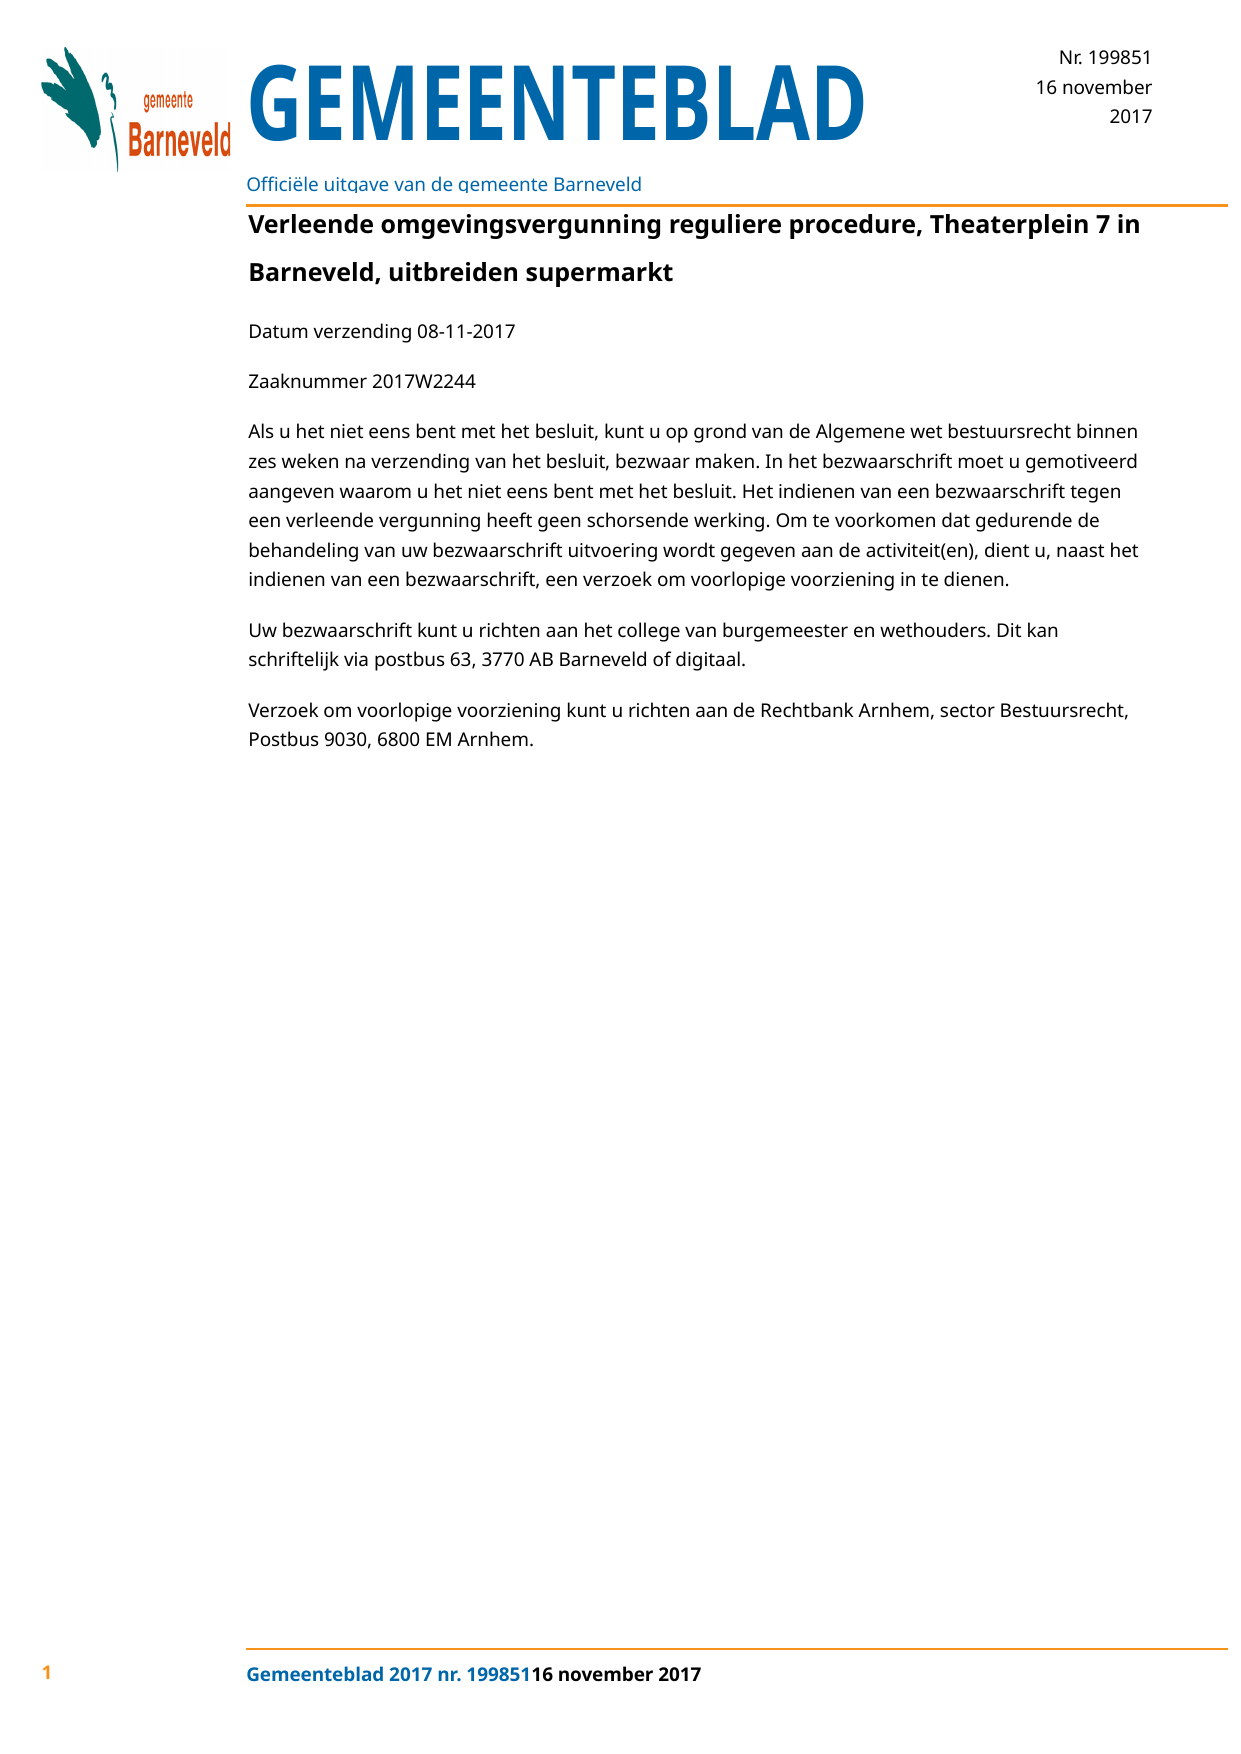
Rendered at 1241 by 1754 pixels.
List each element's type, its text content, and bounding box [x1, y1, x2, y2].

text Zaaknummer 2017W2244 [248, 368, 1152, 394]
picture [41, 47, 231, 172]
text Verzoek om voorlopige voorziening kunt u richten aan de Rechtbank Arnhem, sector Bestuursrecht, Postbus 9030, 6800 EM Arnhem. [248, 697, 1152, 752]
text Als u het niet eens bent met het besluit, kunt u op grond van de Algemene wet bestuursrecht binnen zes weken na verzending van het besluit, bezwaar maken. In het bezwaarschrift moet u gemotiveerd aangeven waarom u het niet eens bent met het besluit. Het indienen van een bezwaarschrift tegen een verleende vergunning heeft geen schorsende werking. Om te voorkomen dat gedurende de behandeling van uw bezwaarschrift uitvoering wordt gegeven aan de activiteit(en), dient u, naast het indienen van een bezwaarschrift, een verzoek om voorlopige voorziening in te dienen. [248, 419, 1152, 592]
text Verleende omgevingsvergunning reguliere procedure, Theaterplein 7 in Barneveld, uitbreiden supermarkt [248, 207, 1152, 288]
text Datum verzending 08-11-2017 [248, 318, 1152, 344]
text Uw bezwaarschrift kunt u richten aan het college van burgemeester en wethouders. Dit kan schriftelijk via postbus 63, 3770 AB Barneveld of digitaal. [248, 617, 1152, 672]
